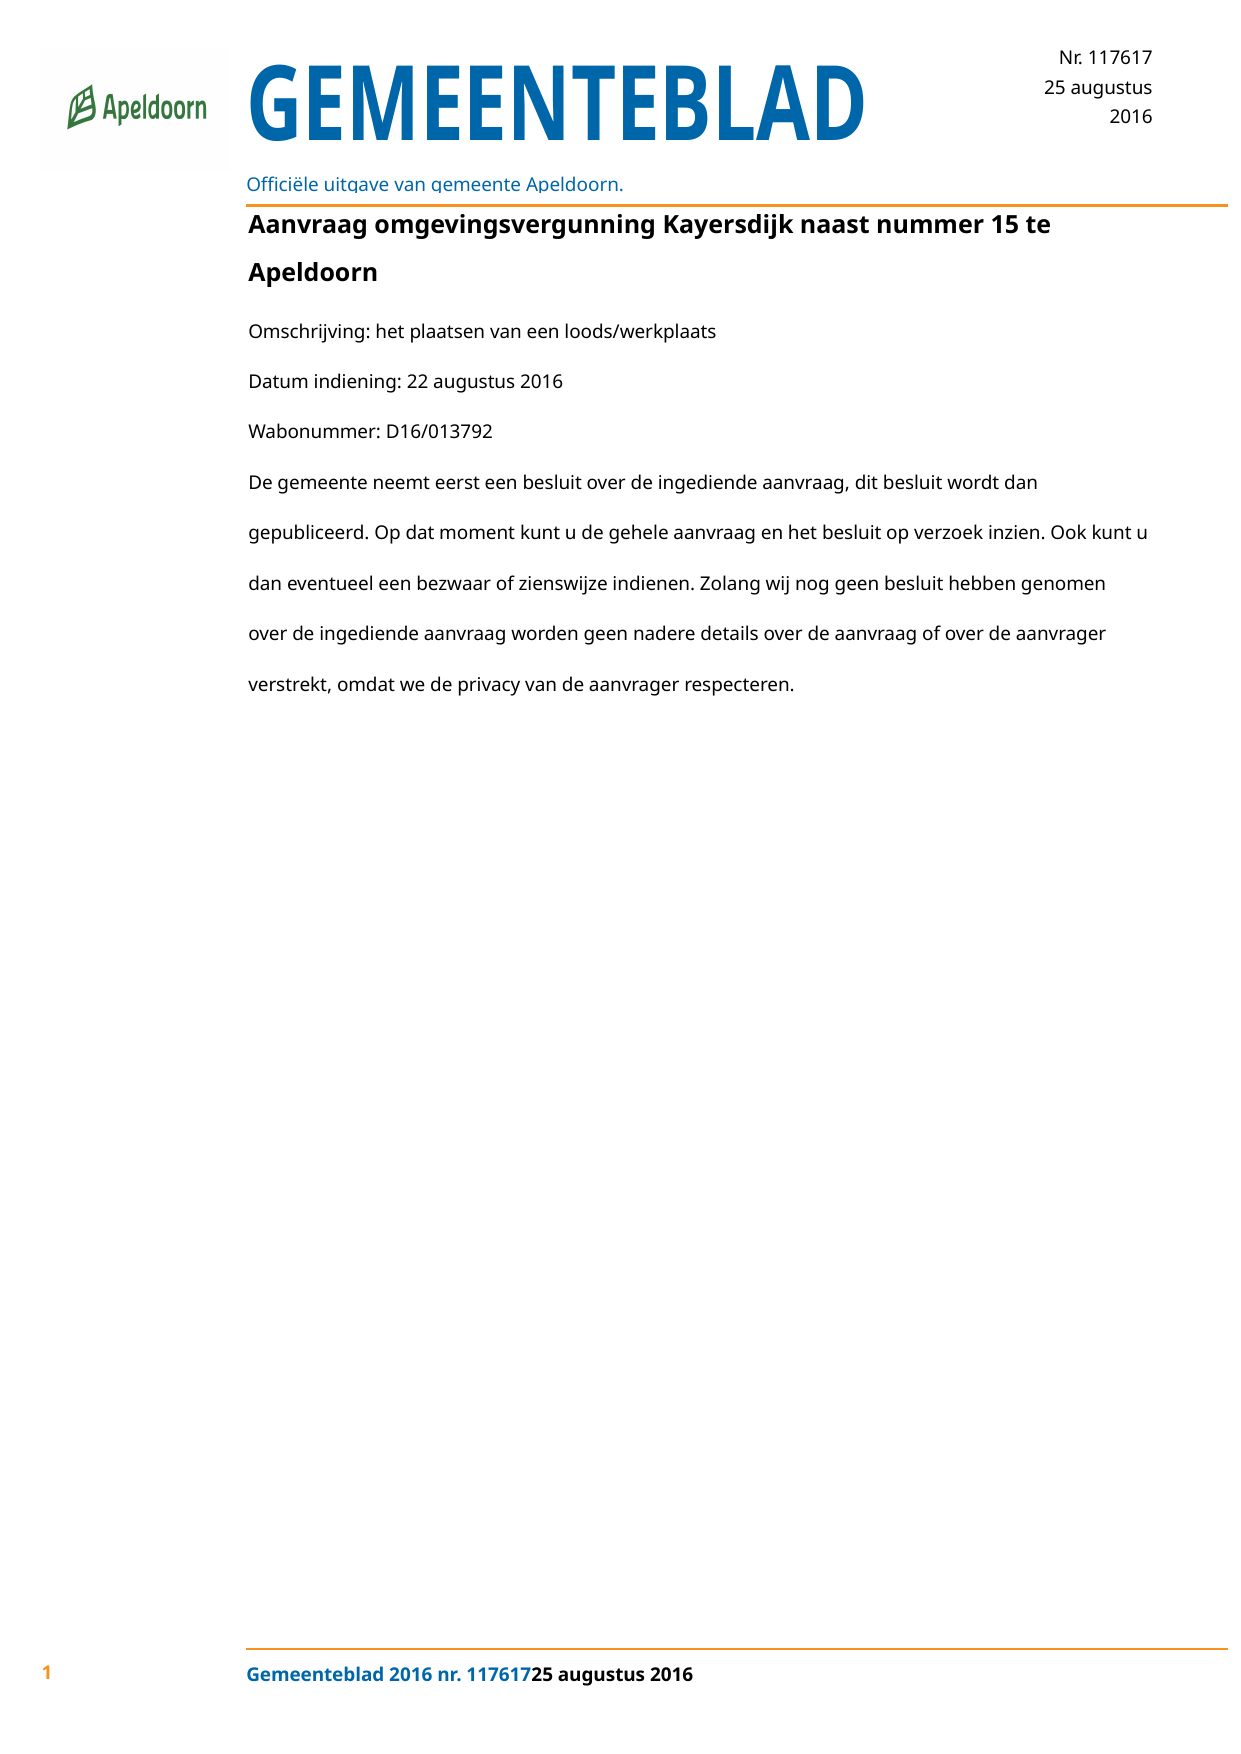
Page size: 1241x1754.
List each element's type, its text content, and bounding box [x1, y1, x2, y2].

text Datum indiening: 22 augustus 2016 [248, 368, 1152, 394]
text dan eventueel een bezwaar of zienswijze indienen. Zolang wij nog geen besluit hebben genomen [248, 570, 1152, 596]
text Wabonummer: D16/013792 [248, 419, 1152, 444]
text gepubliceerd. Op dat moment kunt u de gehele aanvraag en het besluit op verzoek inzien. Ook kunt u [248, 519, 1152, 545]
text De gemeente neemt eerst een besluit over de ingediende aanvraag, dit besluit wordt dan [248, 469, 1152, 495]
text over de ingediende aanvraag worden geen nadere details over de aanvraag of over de aanvrager [248, 620, 1152, 646]
text Omschrijving: het plaatsen van een loods/werkplaats [248, 318, 1152, 344]
picture [41, 47, 231, 172]
text Aanvraag omgevingsvergunning Kayersdijk naast nummer 15 te Apeldoorn [248, 207, 1152, 288]
text verstrekt, omdat we de privacy van de aanvrager respecteren. [248, 671, 1152, 697]
